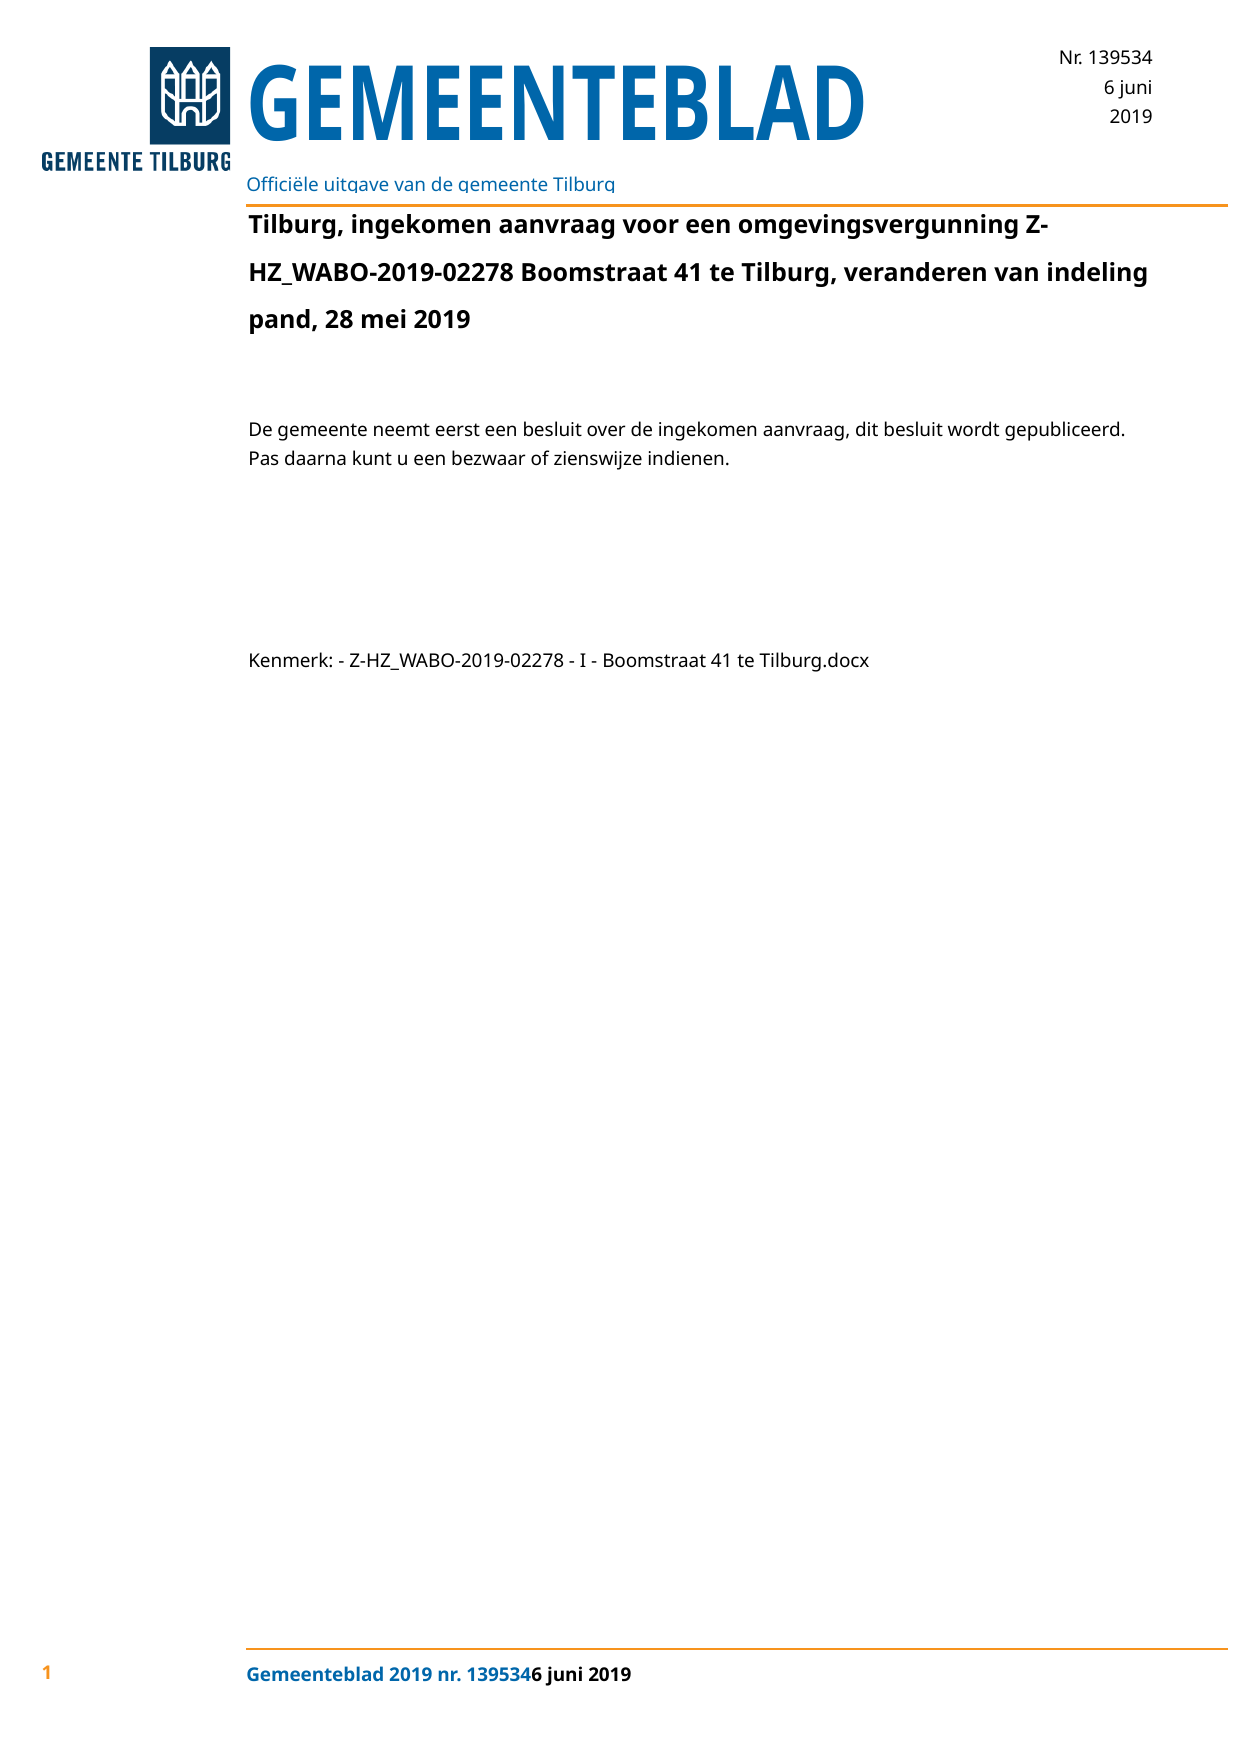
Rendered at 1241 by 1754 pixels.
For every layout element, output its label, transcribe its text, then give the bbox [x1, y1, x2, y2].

text Kenmerk: - Z-HZ_WABO-2019-02278 - I - Boomstraat 41 te Tilburg.docx [248, 647, 1152, 673]
text De gemeente neemt eerst een besluit over de ingekomen aanvraag, dit besluit wordt gepubliceerd. Pas daarna kunt u een bezwaar of zienswijze indienen. [248, 416, 1152, 471]
picture [41, 47, 231, 172]
text Tilburg, ingekomen aanvraag voor een omgevingsvergunning Z-HZ_WABO-2019-02278 Boomstraat 41 te Tilburg, veranderen van indeling pand, 28 mei 2019 [248, 207, 1152, 336]
